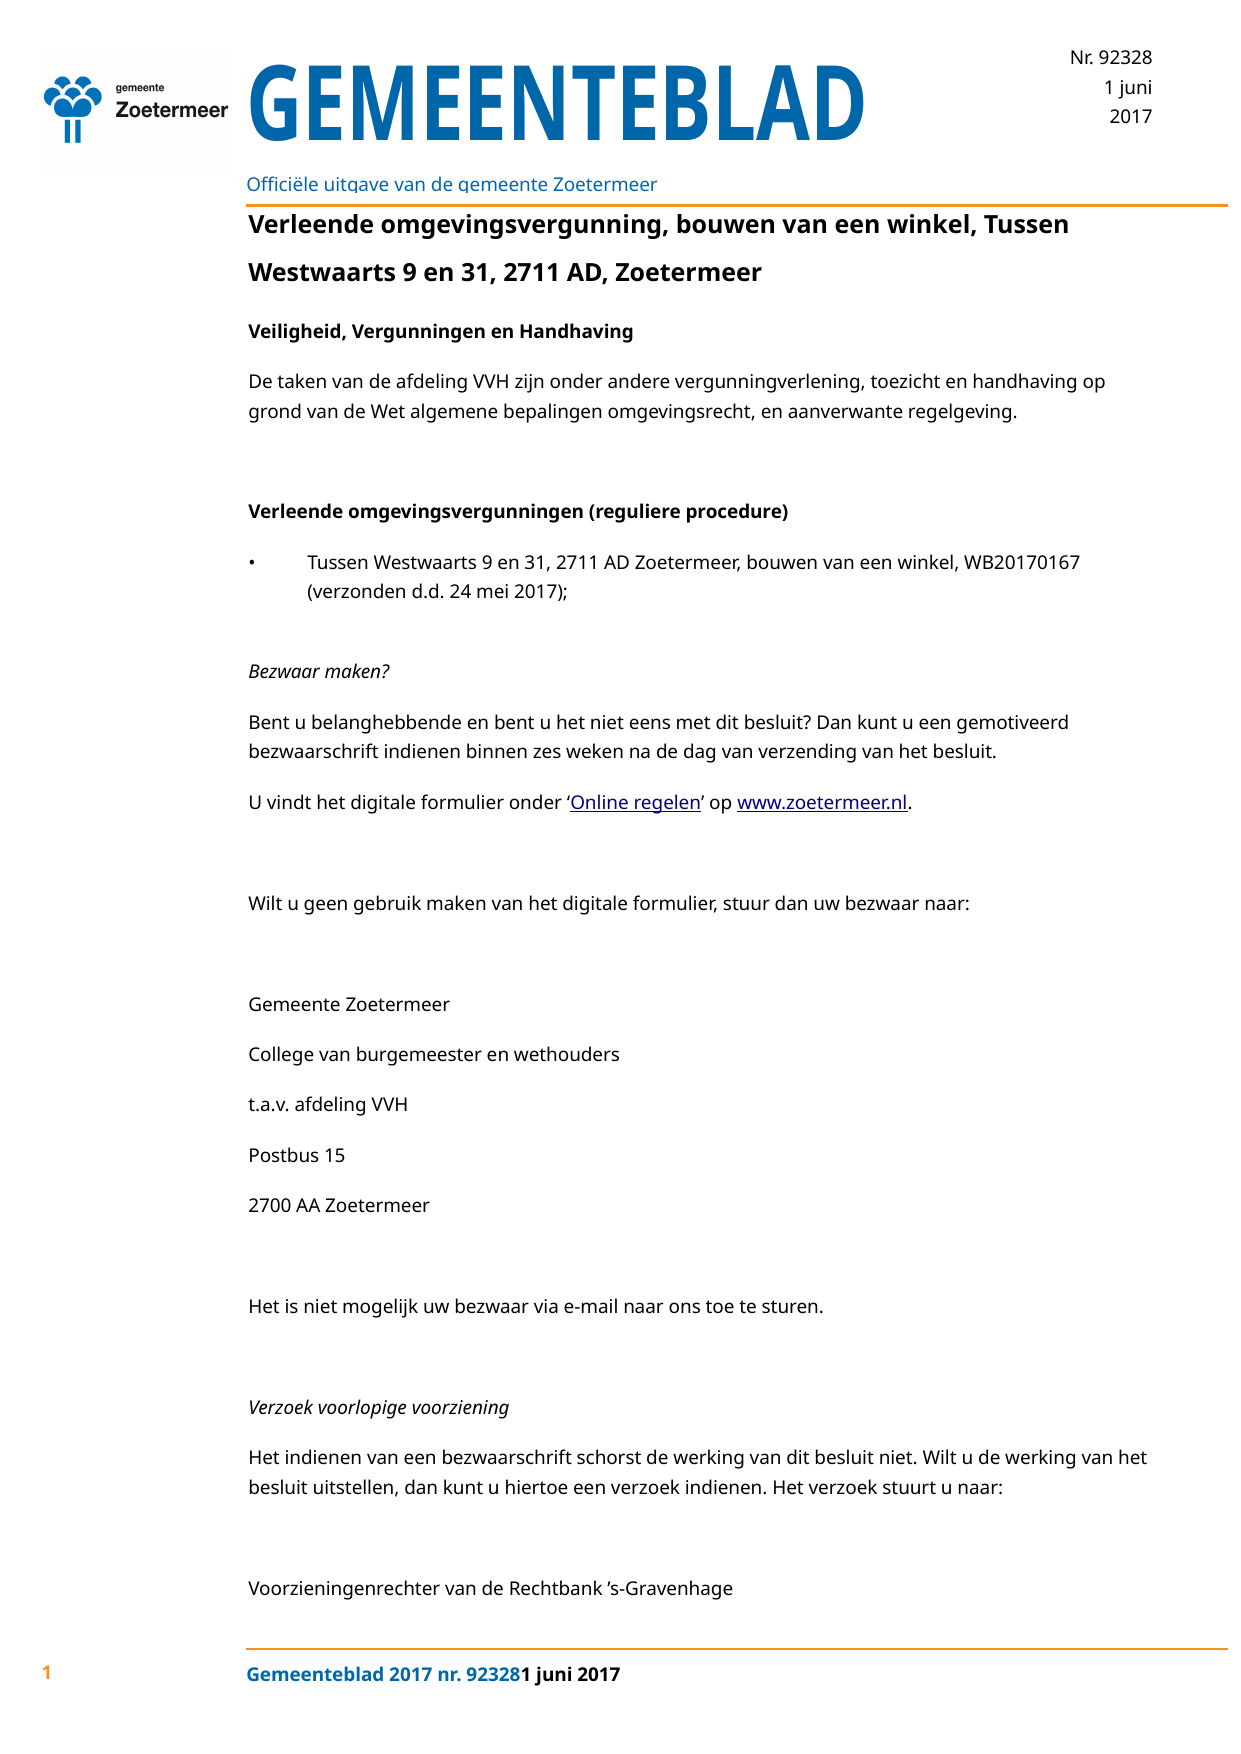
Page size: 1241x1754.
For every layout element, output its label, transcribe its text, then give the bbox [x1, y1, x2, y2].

text Postbus 15 [248, 1142, 1152, 1168]
text Verleende omgevingsvergunning, bouwen van een winkel, Tussen Westwaarts 9 en 31, 2711 AD, Zoetermeer [248, 207, 1152, 288]
text Gemeente Zoetermeer [248, 991, 1152, 1017]
text De taken van de afdeling VVH zijn onder andere vergunningverlening, toezicht en handhaving op grond van de Wet algemene bepalingen omgevingsrecht, en aanverwante regelgeving. [248, 368, 1152, 424]
list Tussen Westwaarts 9 en 31, 2711 AD Zoetermeer, bouwen van een winkel, WB20170167 (verzonden d.d. 24 mei 2017); [248, 549, 1152, 604]
text Het indienen van een bezwaarschrift schorst de werking van dit besluit niet. Wilt u de werking van het besluit uitstellen, dan kunt u hiertoe een verzoek indienen. Het verzoek stuurt u naar: [248, 1444, 1152, 1500]
text Bezwaar maken? [248, 659, 1152, 684]
text t.a.v. afdeling VVH [248, 1092, 1152, 1117]
text 2700 AA Zoetermeer [248, 1192, 1152, 1218]
text Wilt u geen gebruik maken van het digitale formulier, stuur dan uw bezwaar naar: [248, 890, 1152, 916]
text Het is niet mogelijk uw bezwaar via e-mail naar ons toe te sturen. [248, 1293, 1152, 1319]
picture [41, 47, 231, 172]
text Verzoek voorlopige voorziening [248, 1394, 1152, 1420]
text Veiligheid, Vergunningen en Handhaving [248, 318, 1152, 344]
text Verleende omgevingsvergunningen (reguliere procedure) [248, 499, 1152, 524]
text U vindt het digitale formulier onder ‘Online regelen’ op www.zoetermeer.nl. [248, 789, 1152, 815]
text College van burgemeester en wethouders [248, 1041, 1152, 1067]
text Voorzieningenrechter van de Rechtbank ’s-Gravenhage [248, 1575, 1152, 1601]
text Bent u belanghebbende en bent u het niet eens met dit besluit? Dan kunt u een gemotiveerd bezwaarschrift indienen binnen zes weken na de dag van verzending van het besluit. [248, 709, 1152, 764]
